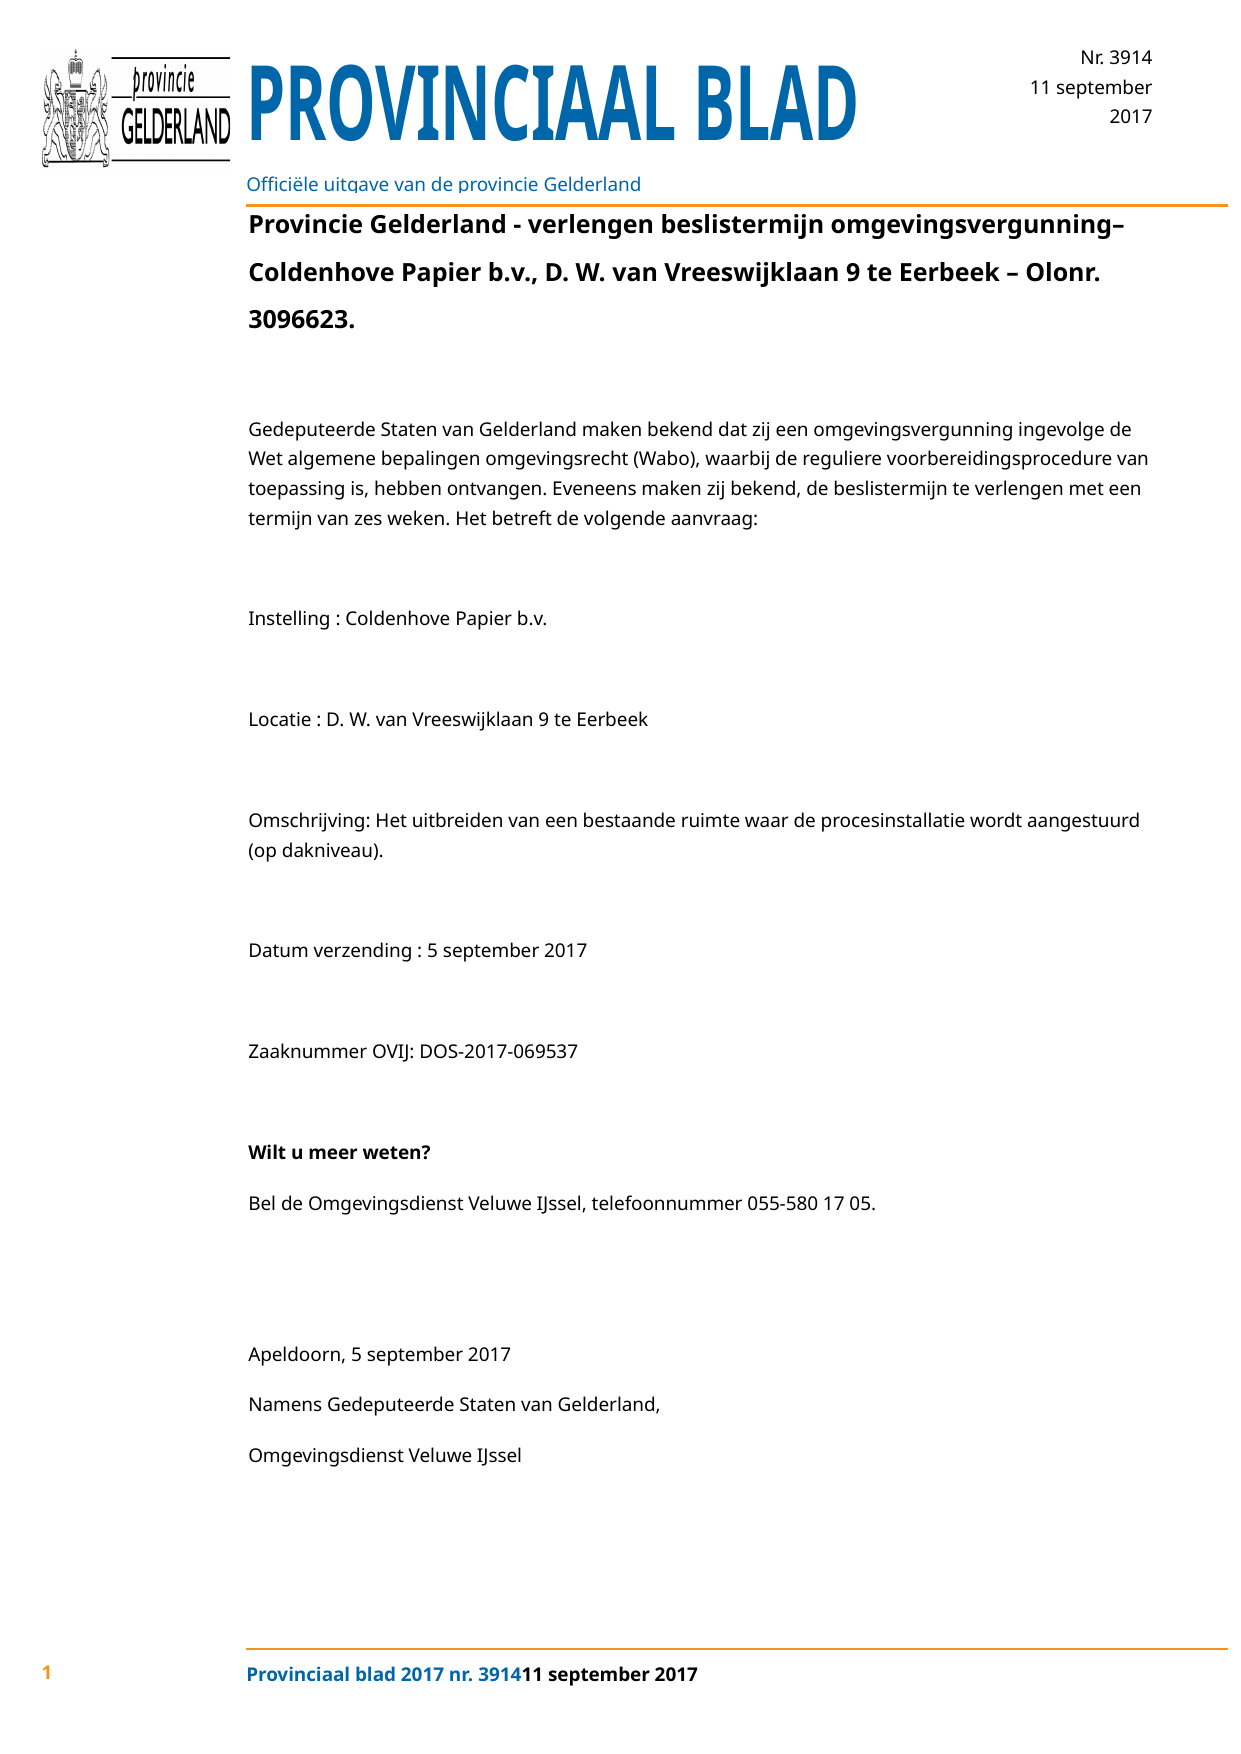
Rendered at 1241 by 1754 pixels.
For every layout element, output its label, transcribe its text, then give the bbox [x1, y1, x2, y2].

text Locatie : D. W. van Vreeswijklaan 9 te Eerbeek [248, 706, 1152, 732]
text Wilt u meer weten? [248, 1139, 1152, 1165]
text Omgevingsdienst Veluwe IJssel [248, 1442, 1152, 1467]
text Instelling : Coldenhove Papier b.v. [248, 606, 1152, 631]
text Namens Gedeputeerde Staten van Gelderland, [248, 1391, 1152, 1417]
text Apeldoorn, 5 september 2017 [248, 1341, 1152, 1367]
text Zaaknummer OVIJ: DOS-2017-069537 [248, 1038, 1152, 1064]
picture [41, 47, 231, 172]
text Omschrijving: Het uitbreiden van een bestaande ruimte waar de procesinstallatie wordt aangestuurd (op dakniveau). [248, 807, 1152, 862]
text Gedeputeerde Staten van Gelderland maken bekend dat zij een omgevingsvergunning ingevolge de Wet algemene bepalingen omgevingsrecht (Wabo), waarbij de reguliere voorbereidingsprocedure van toepassing is, hebben ontvangen. Eveneens maken zij bekend, de beslistermijn te verlengen met een termijn van zes weken. Het betreft de volgende aanvraag: [248, 416, 1152, 530]
text Provincie Gelderland - verlengen beslistermijn omgevingsvergunning– Coldenhove Papier b.v., D. W. van Vreeswijklaan 9 te Eerbeek – Olonr. 3096623. [248, 207, 1152, 336]
text Datum verzending : 5 september 2017 [248, 938, 1152, 963]
text Bel de Omgevingsdienst Veluwe IJssel, telefoonnummer 055-580 17 05. [248, 1190, 1152, 1215]
